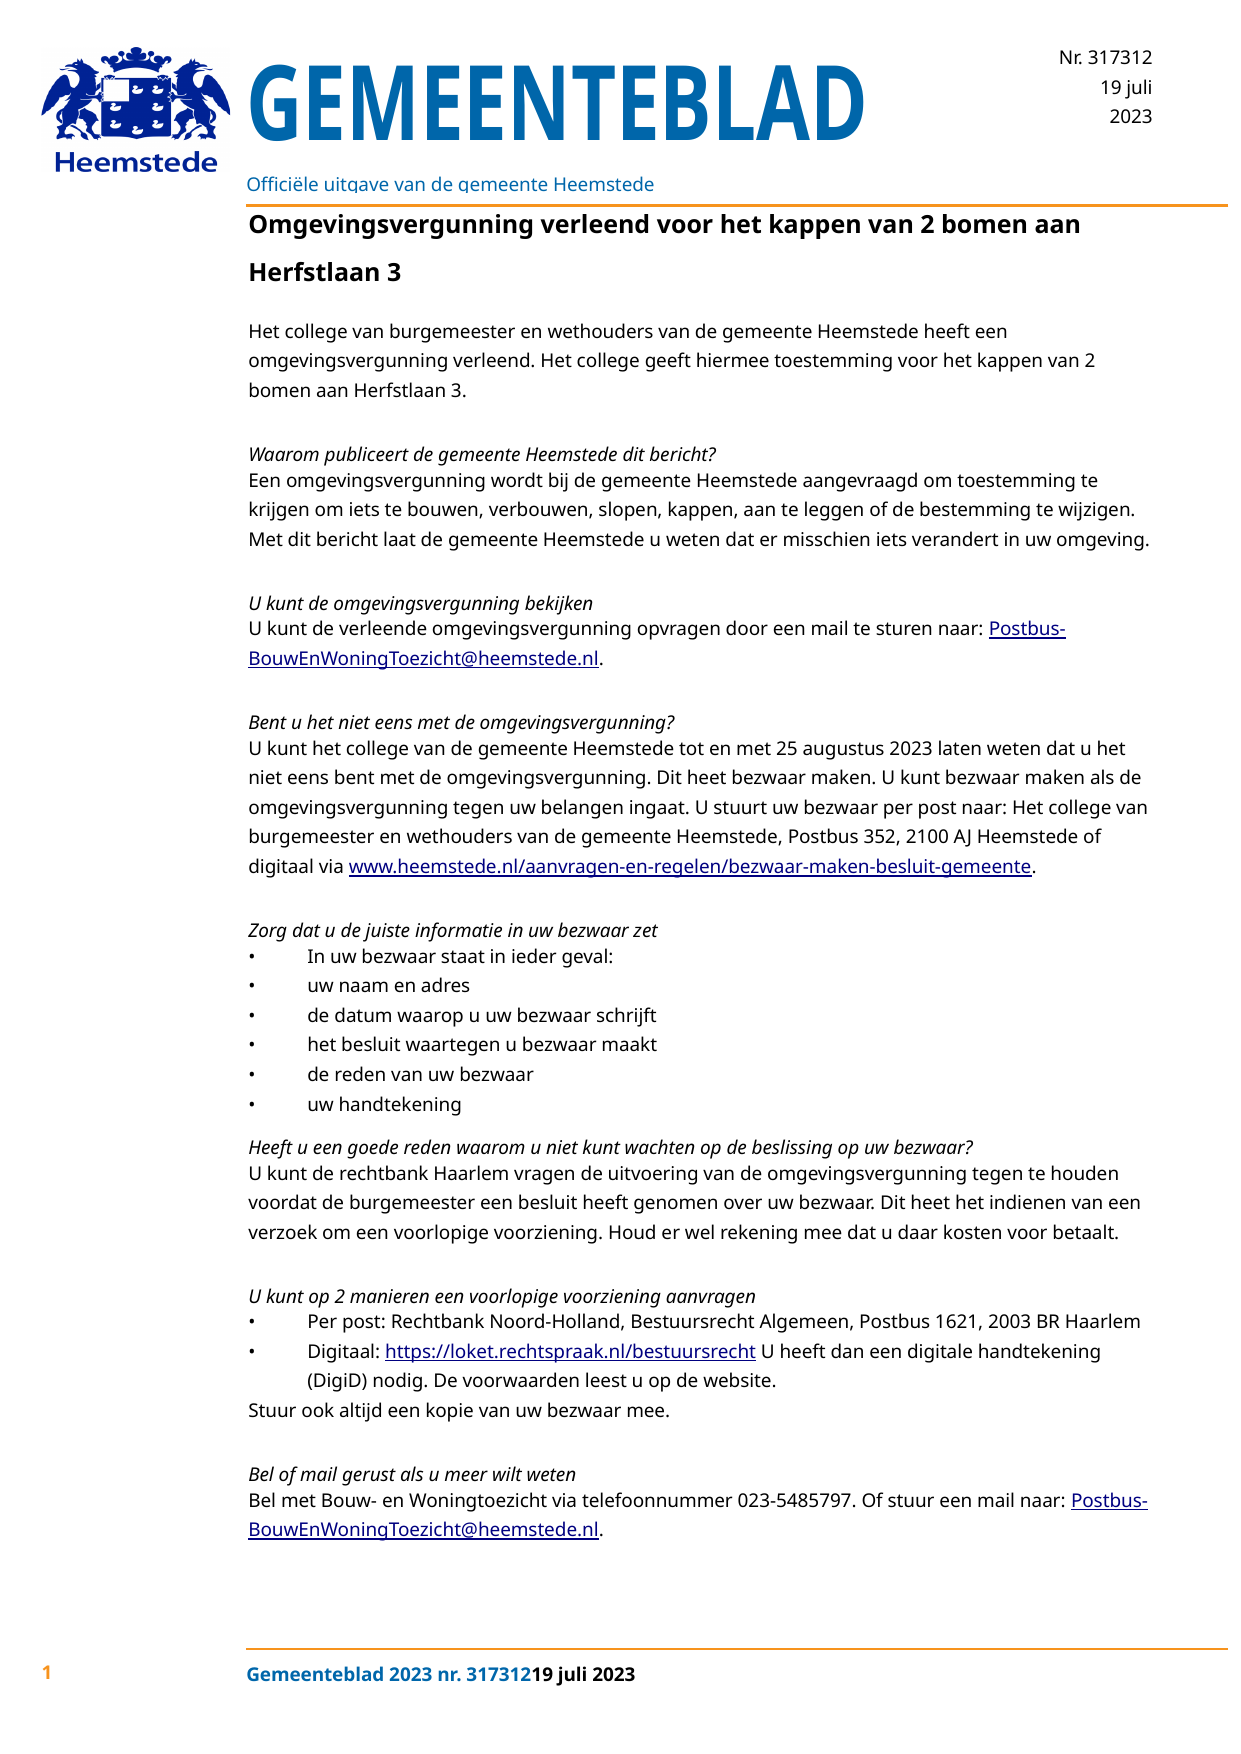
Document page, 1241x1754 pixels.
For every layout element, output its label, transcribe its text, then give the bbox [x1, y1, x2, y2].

text Het college van burgemeester en wethouders van de gemeente Heemstede heeft een omgevingsvergunning verleend. Het college geeft hiermee toestemming voor het kappen van 2 bomen aan Herfstlaan 3. [248, 318, 1152, 403]
text Een omgevingsvergunning wordt bij de gemeente Heemstede aangevraagd om toestemming te krijgen om iets te bouwen, verbouwen, slopen, kappen, aan te leggen of de bestemming te wijzigen. Met dit bericht laat de gemeente Heemstede u weten dat er misschien iets verandert in uw omgeving. [248, 467, 1152, 552]
picture [41, 47, 231, 172]
list het besluit waartegen u bezwaar maakt [248, 1032, 1152, 1057]
text U kunt de verleende omgevingsvergunning opvragen door een mail te sturen naar: Postbus-BouwEnWoningToezicht@heemstede.nl. [248, 616, 1152, 671]
text U kunt de omgevingsvergunning bekijken [248, 590, 1152, 616]
text U kunt op 2 manieren een voorlopige voorziening aanvragen [248, 1283, 1152, 1308]
text Heeft u een goede reden waarom u niet kunt wachten op de beslissing op uw bezwaar? [248, 1134, 1152, 1160]
text Bel of mail gerust als u meer wilt weten [248, 1461, 1152, 1487]
list Digitaal: https://loket.rechtspraak.nl/bestuursrecht U heeft dan een digitale handtekening (DigiD) nodig. De voorwaarden leest u op de website. [248, 1338, 1152, 1393]
list In uw bezwaar staat in ieder geval: [248, 943, 1152, 969]
text Waarom publiceert de gemeente Heemstede dit bericht? [248, 441, 1152, 467]
list uw naam en adres [248, 972, 1152, 998]
text U kunt de rechtbank Haarlem vragen de uitvoering van de omgevingsvergunning tegen te houden voordat de burgemeester een besluit heeft genomen over uw bezwaar. Dit heet het indienen van een verzoek om een voorlopige voorziening. Houd er wel rekening mee dat u daar kosten voor betaalt. [248, 1160, 1152, 1244]
text Omgevingsvergunning verleend voor het kappen van 2 bomen aan Herfstlaan 3 [248, 207, 1152, 288]
text Bel met Bouw- en Woningtoezicht via telefoonnummer 023-5485797. Of stuur een mail naar: Postbus-BouwEnWoningToezicht@heemstede.nl. [248, 1487, 1152, 1542]
list de datum waarop u uw bezwaar schrijft [248, 1002, 1152, 1028]
text Bent u het niet eens met de omgevingsvergunning? [248, 709, 1152, 735]
list Per post: Rechtbank Noord-Holland, Bestuursrecht Algemeen, Postbus 1621, 2003 BR Haarlem [248, 1308, 1152, 1334]
text Zorg dat u de juiste informatie in uw bezwaar zet [248, 917, 1152, 943]
list de reden van uw bezwaar [248, 1061, 1152, 1087]
list uw handtekening [248, 1091, 1152, 1117]
text U kunt het college van de gemeente Heemstede tot en met 25 augustus 2023 laten weten dat u het niet eens bent met de omgevingsvergunning. Dit heet bezwaar maken. U kunt bezwaar maken als de omgevingsvergunning tegen uw belangen ingaat. U stuurt uw bezwaar per post naar: Het college van burgemeester en wethouders van de gemeente Heemstede, Postbus 352, 2100 AJ Heemstede of digitaal via www.heemstede.nl/aanvragen-en-regelen/bezwaar-maken-besluit-gemeente. [248, 735, 1152, 879]
text Stuur ook altijd een kopie van uw bezwaar mee. [248, 1397, 1152, 1423]
